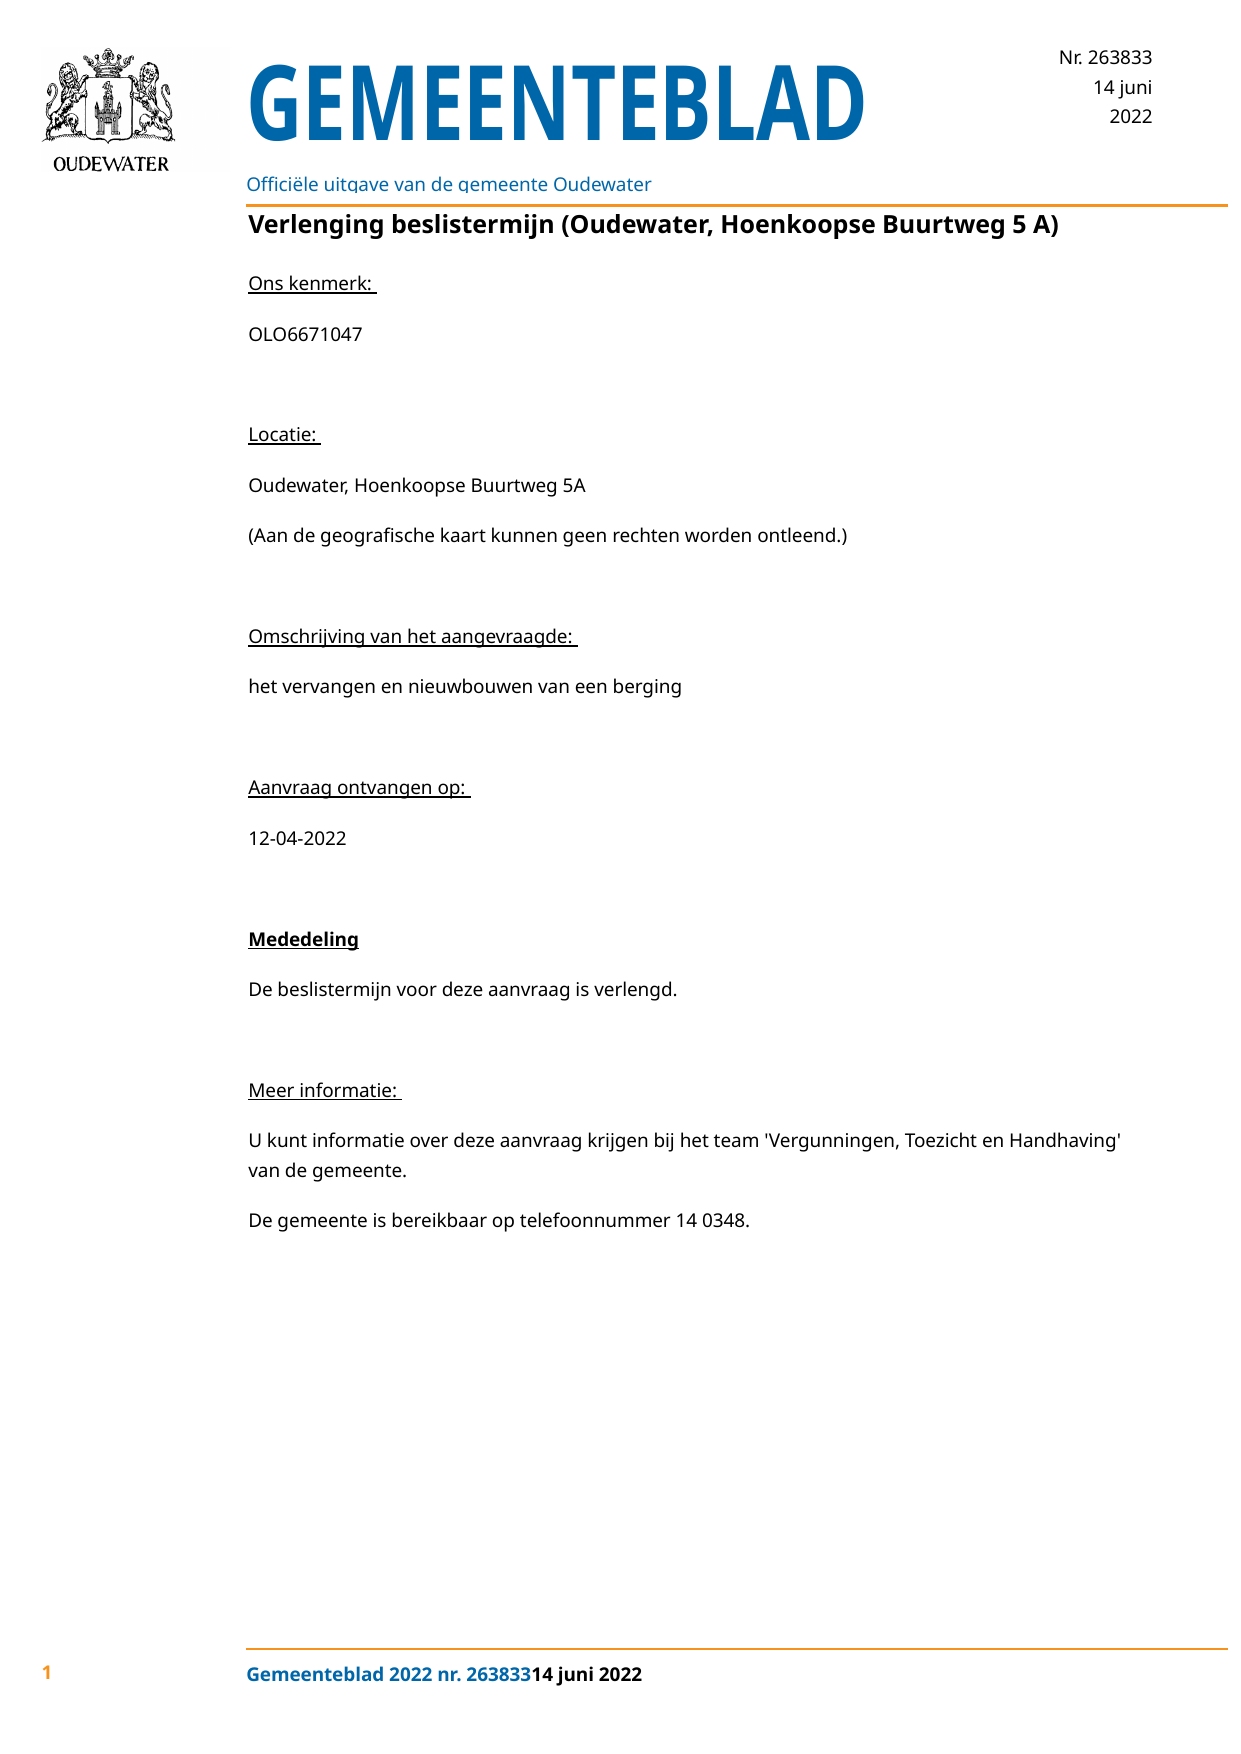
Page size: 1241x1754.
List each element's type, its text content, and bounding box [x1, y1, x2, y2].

text Omschrijving van het aangevraagde: [248, 623, 1152, 649]
text OLO6671047 [248, 321, 1152, 346]
text Ons kenmerk: [248, 270, 1152, 296]
picture [41, 47, 231, 172]
text De gemeente is bereikbaar op telefoonnummer 14 0348. [248, 1207, 1152, 1233]
text Oudewater, Hoenkoopse Buurtweg 5A [248, 472, 1152, 498]
text Verlenging beslistermijn (Oudewater, Hoenkoopse Buurtweg 5 A) [248, 207, 1152, 241]
text het vervangen en nieuwbouwen van een berging [248, 674, 1152, 699]
text Mededeling [248, 926, 1152, 951]
text (Aan de geografische kaart kunnen geen rechten worden ontleend.) [248, 522, 1152, 548]
text De beslistermijn voor deze aanvraag is verlengd. [248, 976, 1152, 1002]
text Aanvraag ontvangen op: [248, 774, 1152, 800]
text U kunt informatie over deze aanvraag krijgen bij het team 'Vergunningen, Toezicht en Handhaving' van de gemeente. [248, 1127, 1152, 1183]
text Locatie: [248, 422, 1152, 447]
text 12-04-2022 [248, 825, 1152, 851]
text Meer informatie: [248, 1077, 1152, 1103]
